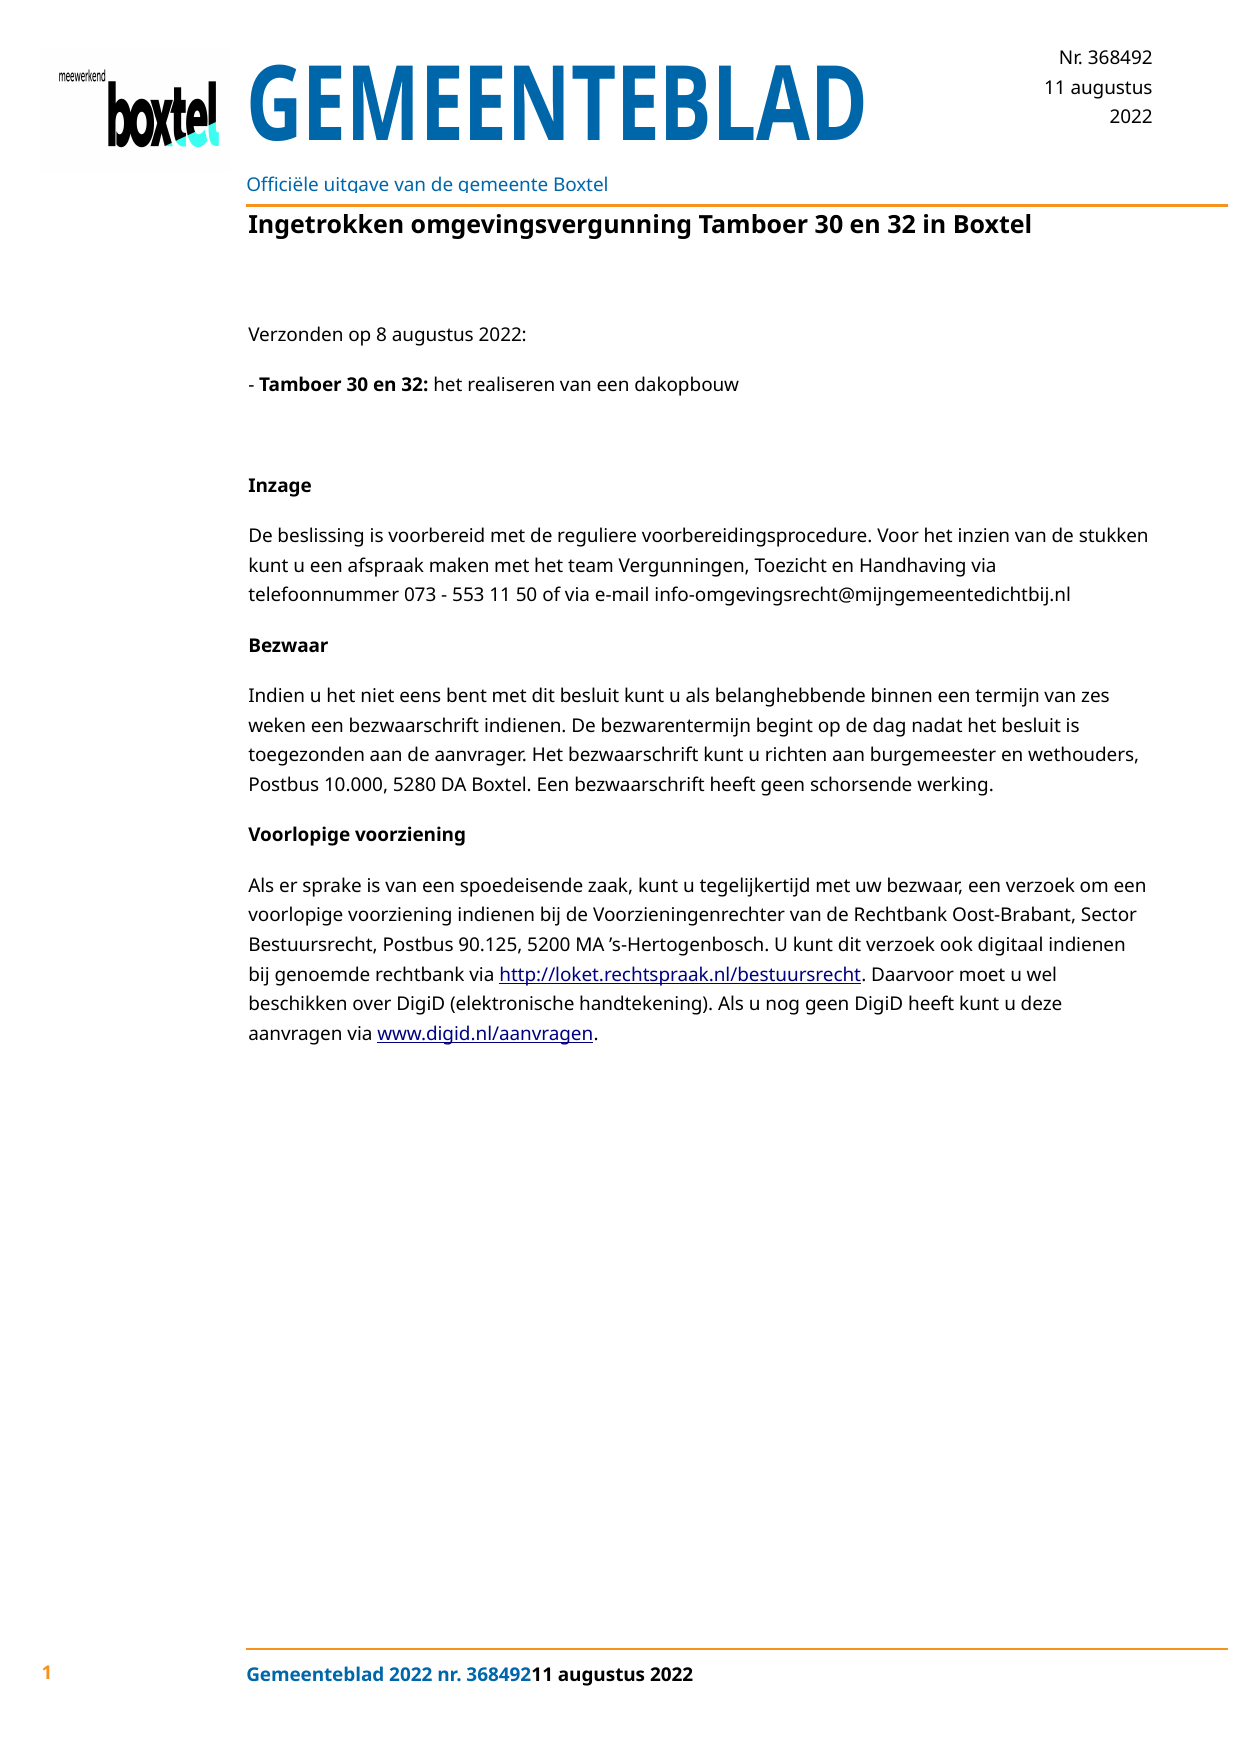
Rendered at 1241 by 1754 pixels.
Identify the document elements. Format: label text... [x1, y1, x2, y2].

text - Tamboer 30 en 32: het realiseren van een dakopbouw [248, 371, 1152, 397]
text Inzage [248, 472, 1152, 498]
text Bezwaar [248, 632, 1152, 658]
picture [41, 47, 231, 172]
text Indien u het niet eens bent met dit besluit kunt u als belanghebbende binnen een termijn van zes weken een bezwaarschrift indienen. De bezwarentermijn begint op de dag nadat het besluit is toegezonden aan de aanvrager. Het bezwaarschrift kunt u richten aan burgemeester en wethouders, Postbus 10.000, 5280 DA Boxtel. Een bezwaarschrift heeft geen schorsende werking. [248, 682, 1152, 797]
text Verzonden op 8 augustus 2022: [248, 321, 1152, 346]
text Als er sprake is van een spoedeisende zaak, kunt u tegelijkertijd met uw bezwaar, een verzoek om een voorlopige voorziening indienen bij de Voorzieningenrechter van de Rechtbank Oost-Brabant, Sector Bestuursrecht, Postbus 90.125, 5200 MA ’s-Hertogenbosch. U kunt dit verzoek ook digitaal indienen bij genoemde rechtbank via http://loket.rechtspraak.nl/bestuursrecht. Daarvoor moet u wel beschikken over DigiD (elektronische handtekening). Als u nog geen DigiD heeft kunt u deze aanvragen via www.digid.nl/aanvragen. [248, 872, 1152, 1046]
text De beslissing is voorbereid met de reguliere voorbereidingsprocedure. Voor het inzien van de stukken kunt u een afspraak maken met het team Vergunningen, Toezicht en Handhaving via telefoonnummer 073 - 553 11 50 of via e-mail info-omgevingsrecht@mijngemeentedichtbij.nl [248, 522, 1152, 607]
text Voorlopige voorziening [248, 822, 1152, 847]
text Ingetrokken omgevingsvergunning Tamboer 30 en 32 in Boxtel [248, 207, 1152, 241]
